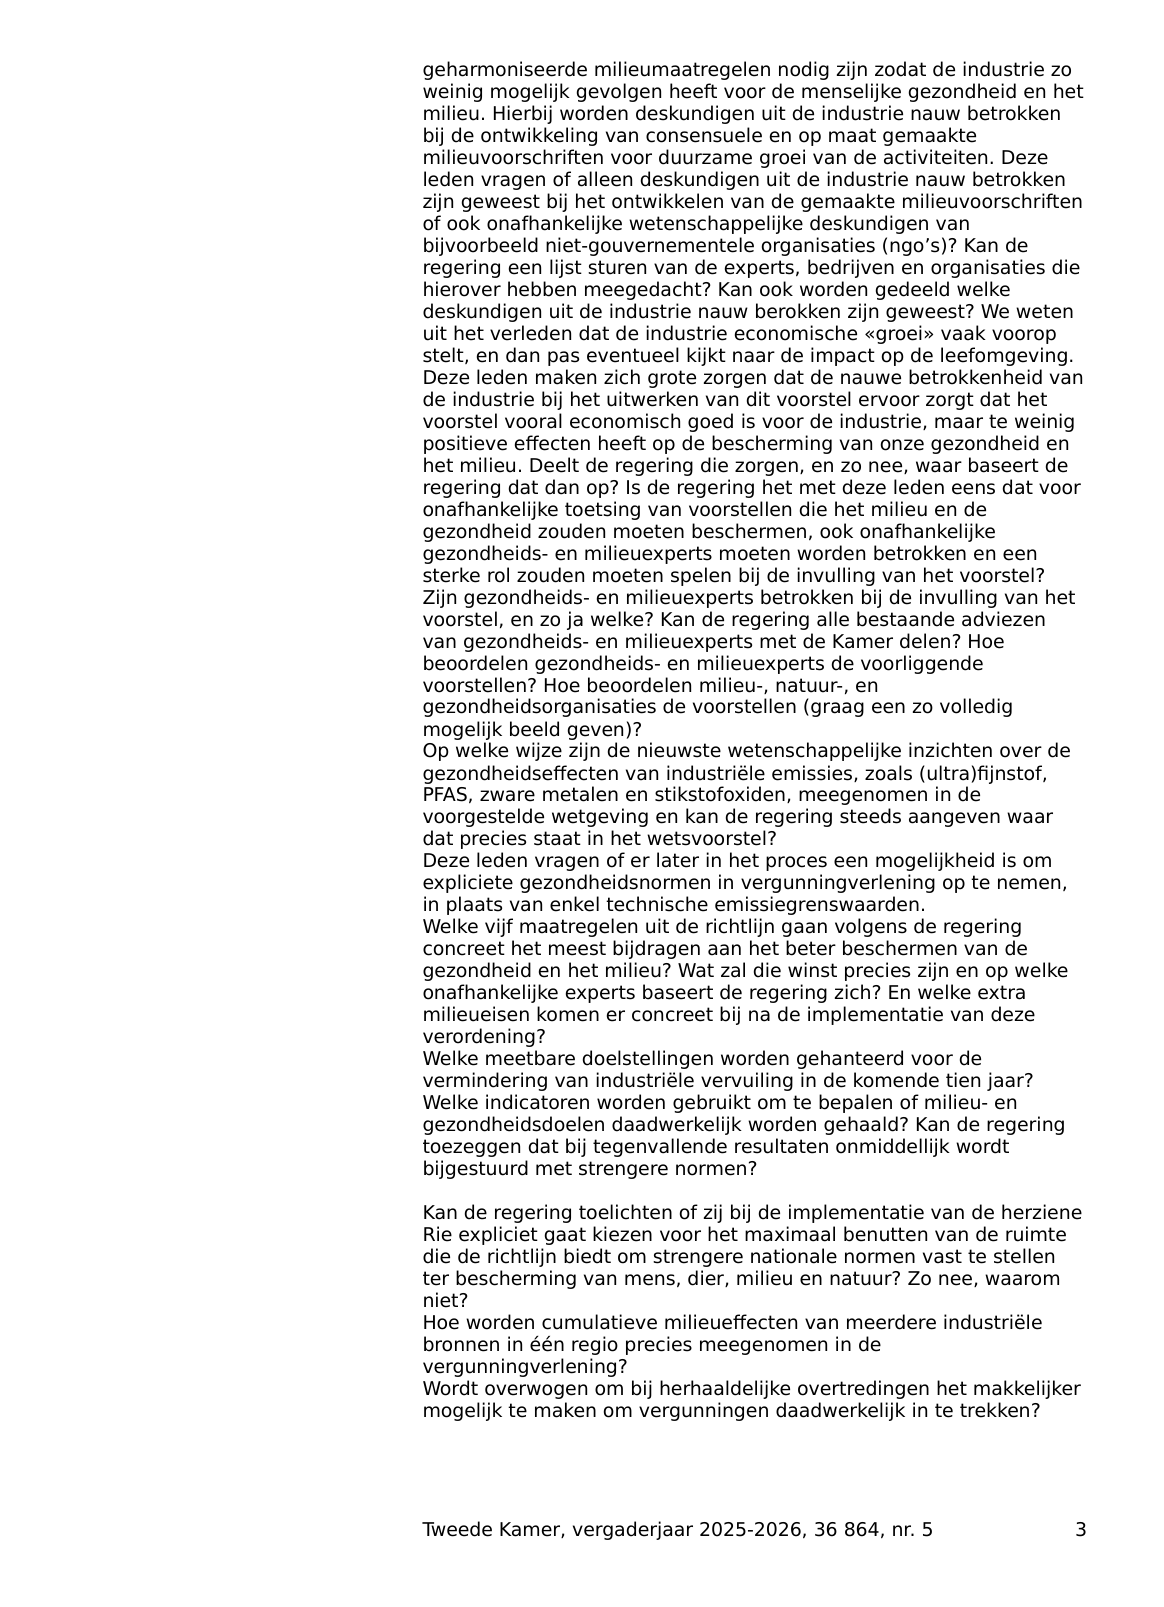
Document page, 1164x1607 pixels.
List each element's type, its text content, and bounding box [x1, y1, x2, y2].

text Hoe worden cumulatieve milieueffecten van meerdere industriële bronnen in één regio precies meegenomen in de vergunningverlening? [422, 1312, 1087, 1378]
text Welke vijf maatregelen uit de richtlijn gaan volgens de regering concreet het meest bijdragen aan het beter beschermen van de gezondheid en het milieu? Wat zal die winst precies zijn en op welke onafhankelijke experts baseert de regering zich? En welke extra milieueisen komen er concreet bij na de implementatie van deze verordening? [422, 916, 1087, 1048]
text Op welke wijze zijn de nieuwste wetenschappelijke inzichten over de gezondheidseffecten van industriële emissies, zoals (ultra)fijnstof, PFAS, zware metalen en stikstofoxiden, meegenomen in de voorgestelde wetgeving en kan de regering steeds aangeven waar dat precies staat in het wetsvoorstel? [422, 740, 1087, 850]
text geharmoniseerde milieumaatregelen nodig zijn zodat de industrie zo weinig mogelijk gevolgen heeft voor de menselijke gezondheid en het milieu. Hierbij worden deskundigen uit de industrie nauw betrokken bij de ontwikkeling van consensuele en op maat gemaakte milieuvoorschriften voor duurzame groei van de activiteiten. Deze leden vragen of alleen deskundigen uit de industrie nauw betrokken zijn geweest bij het ontwikkelen van de gemaakte milieuvoorschriften of ook onafhankelijke wetenschappelijke deskundigen van bijvoorbeeld niet-gouvernementele organisaties (ngo’s)? Kan de regering een lijst sturen van de experts, bedrijven en organisaties die hierover hebben meegedacht? Kan ook worden gedeeld welke deskundigen uit de industrie nauw berokken zijn geweest? We weten uit het verleden dat de industrie economische «groei» vaak voorop stelt, en dan pas eventueel kijkt naar de impact op de leefomgeving. Deze leden maken zich grote zorgen dat de nauwe betrokkenheid van de industrie bij het uitwerken van dit voorstel ervoor zorgt dat het voorstel vooral economisch goed is voor de industrie, maar te weinig positieve effecten heeft op de bescherming van onze gezondheid en het milieu. Deelt de regering die zorgen, en zo nee, waar baseert de regering dat dan op? Is de regering het met deze leden eens dat voor onafhankelijke toetsing van voorstellen die het milieu en de gezondheid zouden moeten beschermen, ook onafhankelijke gezondheids- en milieuexperts moeten worden betrokken en een sterke rol zouden moeten spelen bij de invulling van het voorstel? Zijn gezondheids- en milieuexperts betrokken bij de invulling van het voorstel, en zo ja welke? Kan de regering alle bestaande adviezen van gezondheids- en milieuexperts met de Kamer delen? Hoe beoordelen gezondheids- en milieuexperts de voorliggende voorstellen? Hoe beoordelen milieu-, natuur-, en gezondheidsorganisaties de voorstellen (graag een zo volledig mogelijk beeld geven)? [422, 59, 1087, 740]
text Welke meetbare doelstellingen worden gehanteerd voor de vermindering van industriële vervuiling in de komende tien jaar? Welke indicatoren worden gebruikt om te bepalen of milieu- en gezondheidsdoelen daadwerkelijk worden gehaald? Kan de regering toezeggen dat bij tegenvallende resultaten onmiddellijk wordt bijgestuurd met strengere normen? [422, 1048, 1087, 1180]
text Kan de regering toelichten of zij bij de implementatie van de herziene Rie expliciet gaat kiezen voor het maximaal benutten van de ruimte die de richtlijn biedt om strengere nationale normen vast te stellen ter bescherming van mens, dier, milieu en natuur? Zo nee, waarom niet? [422, 1202, 1087, 1312]
text Deze leden vragen of er later in het proces een mogelijkheid is om expliciete gezondheidsnormen in vergunningverlening op te nemen, in plaats van enkel technische emissiegrenswaarden. [422, 850, 1087, 916]
text Wordt overwogen om bij herhaaldelijke overtredingen het makkelijker mogelijk te maken om vergunningen daadwerkelijk in te trekken? [422, 1378, 1087, 1422]
